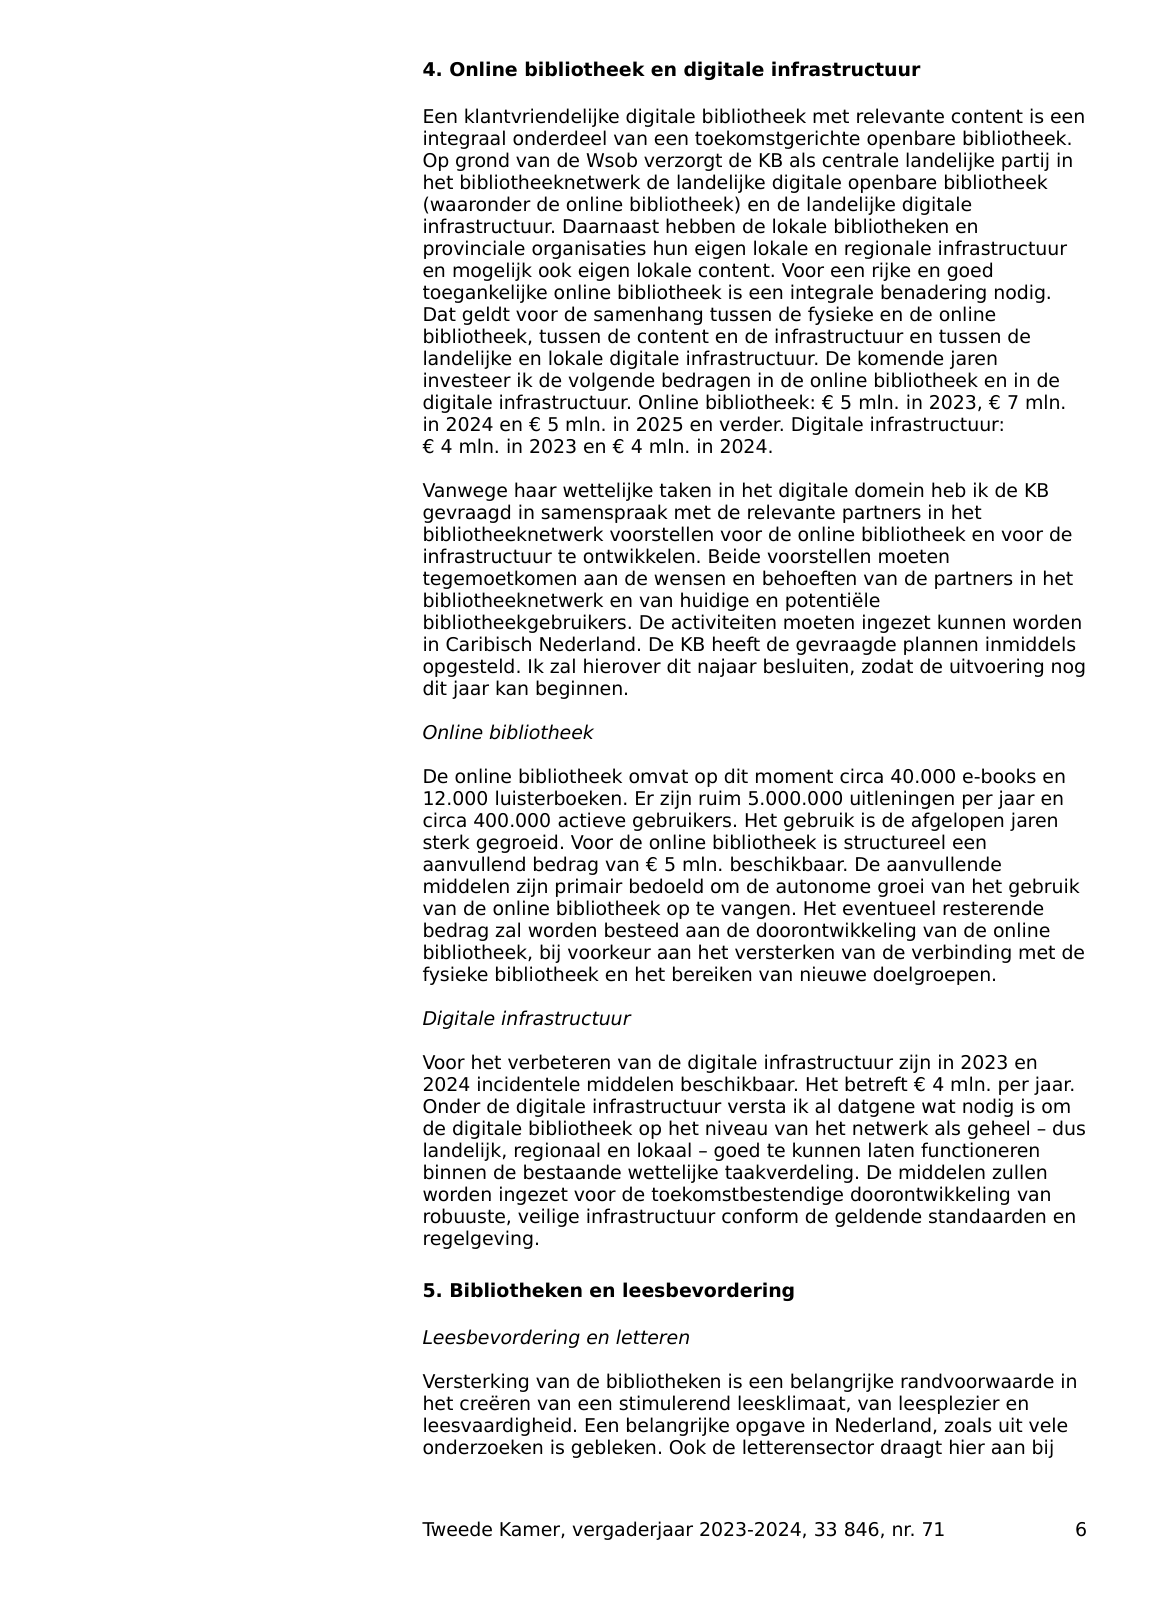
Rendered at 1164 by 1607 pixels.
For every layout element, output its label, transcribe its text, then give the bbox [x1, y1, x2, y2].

text Versterking van de bibliotheken is een belangrijke randvoorwaarde in het creëren van een stimulerend leesklimaat, van leesplezier en leesvaardigheid. Een belangrijke opgave in Nederland, zoals uit vele onderzoeken is gebleken. Ook de letterensector draagt hier aan bij [422, 1371, 1087, 1459]
text Voor het verbeteren van de digitale infrastructuur zijn in 2023 en 2024 incidentele middelen beschikbaar. Het betreft € 4 mln. per jaar. Onder de digitale infrastructuur versta ik al datgene wat nodig is om de digitale bibliotheek op het niveau van het netwerk als geheel – dus landelijk, regionaal en lokaal – goed te kunnen laten functioneren binnen de bestaande wettelijke taakverdeling. De middelen zullen worden ingezet voor de toekomstbestendige doorontwikkeling van robuuste, veilige infrastructuur conform de geldende standaarden en regelgeving. [422, 1052, 1087, 1250]
text Vanwege haar wettelijke taken in het digitale domein heb ik de KB gevraagd in samenspraak met de relevante partners in het bibliotheeknetwerk voorstellen voor de online bibliotheek en voor de infrastructuur te ontwikkelen. Beide voorstellen moeten tegemoetkomen aan de wensen en behoeften van de partners in het bibliotheeknetwerk en van huidige en potentiële bibliotheekgebruikers. De activiteiten moeten ingezet kunnen worden in Caribisch Nederland. De KB heeft de gevraagde plannen inmiddels opgesteld. Ik zal hierover dit najaar besluiten, zodat de uitvoering nog dit jaar kan beginnen. [422, 480, 1087, 700]
text Een klantvriendelijke digitale bibliotheek met relevante content is een integraal onderdeel van een toekomstgerichte openbare bibliotheek. Op grond van de Wsob verzorgt de KB als centrale landelijke partij in het bibliotheeknetwerk de landelijke digitale openbare bibliotheek (waaronder de online bibliotheek) en de landelijke digitale infrastructuur. Daarnaast hebben de lokale bibliotheken en provinciale organisaties hun eigen lokale en regionale infrastructuur en mogelijk ook eigen lokale content. Voor een rijke en goed toegankelijke online bibliotheek is een integrale benadering nodig. Dat geldt voor de samenhang tussen de fysieke en de online bibliotheek, tussen de content en de infrastructuur en tussen de landelijke en lokale digitale infrastructuur. De komende jaren investeer ik de volgende bedragen in de online bibliotheek en in de digitale infrastructuur. Online bibliotheek: € 5 mln. in 2023, € 7 mln. in 2024 en € 5 mln. in 2025 en verder. Digitale infrastructuur: € 4 mln. in 2023 en € 4 mln. in 2024. [422, 106, 1087, 458]
text De online bibliotheek omvat op dit moment circa 40.000 e-books en 12.000 luisterboeken. Er zijn ruim 5.000.000 uitleningen per jaar en circa 400.000 actieve gebruikers. Het gebruik is de afgelopen jaren sterk gegroeid. Voor de online bibliotheek is structureel een aanvullend bedrag van € 5 mln. beschikbaar. De aanvullende middelen zijn primair bedoeld om de autonome groei van het gebruik van de online bibliotheek op te vangen. Het eventueel resterende bedrag zal worden besteed aan de doorontwikkeling van de online bibliotheek, bij voorkeur aan het versterken van de verbinding met de fysieke bibliotheek en het bereiken van nieuwe doelgroepen. [422, 766, 1087, 986]
subtitle 4. Online bibliotheek en digitale infrastructuur [422, 59, 1087, 81]
subtitle Online bibliotheek [422, 722, 1087, 744]
subtitle Digitale infrastructuur [422, 1008, 1087, 1030]
subtitle Leesbevordering en letteren [422, 1327, 1087, 1349]
subtitle 5. Bibliotheken en leesbevordering [422, 1280, 1087, 1302]
